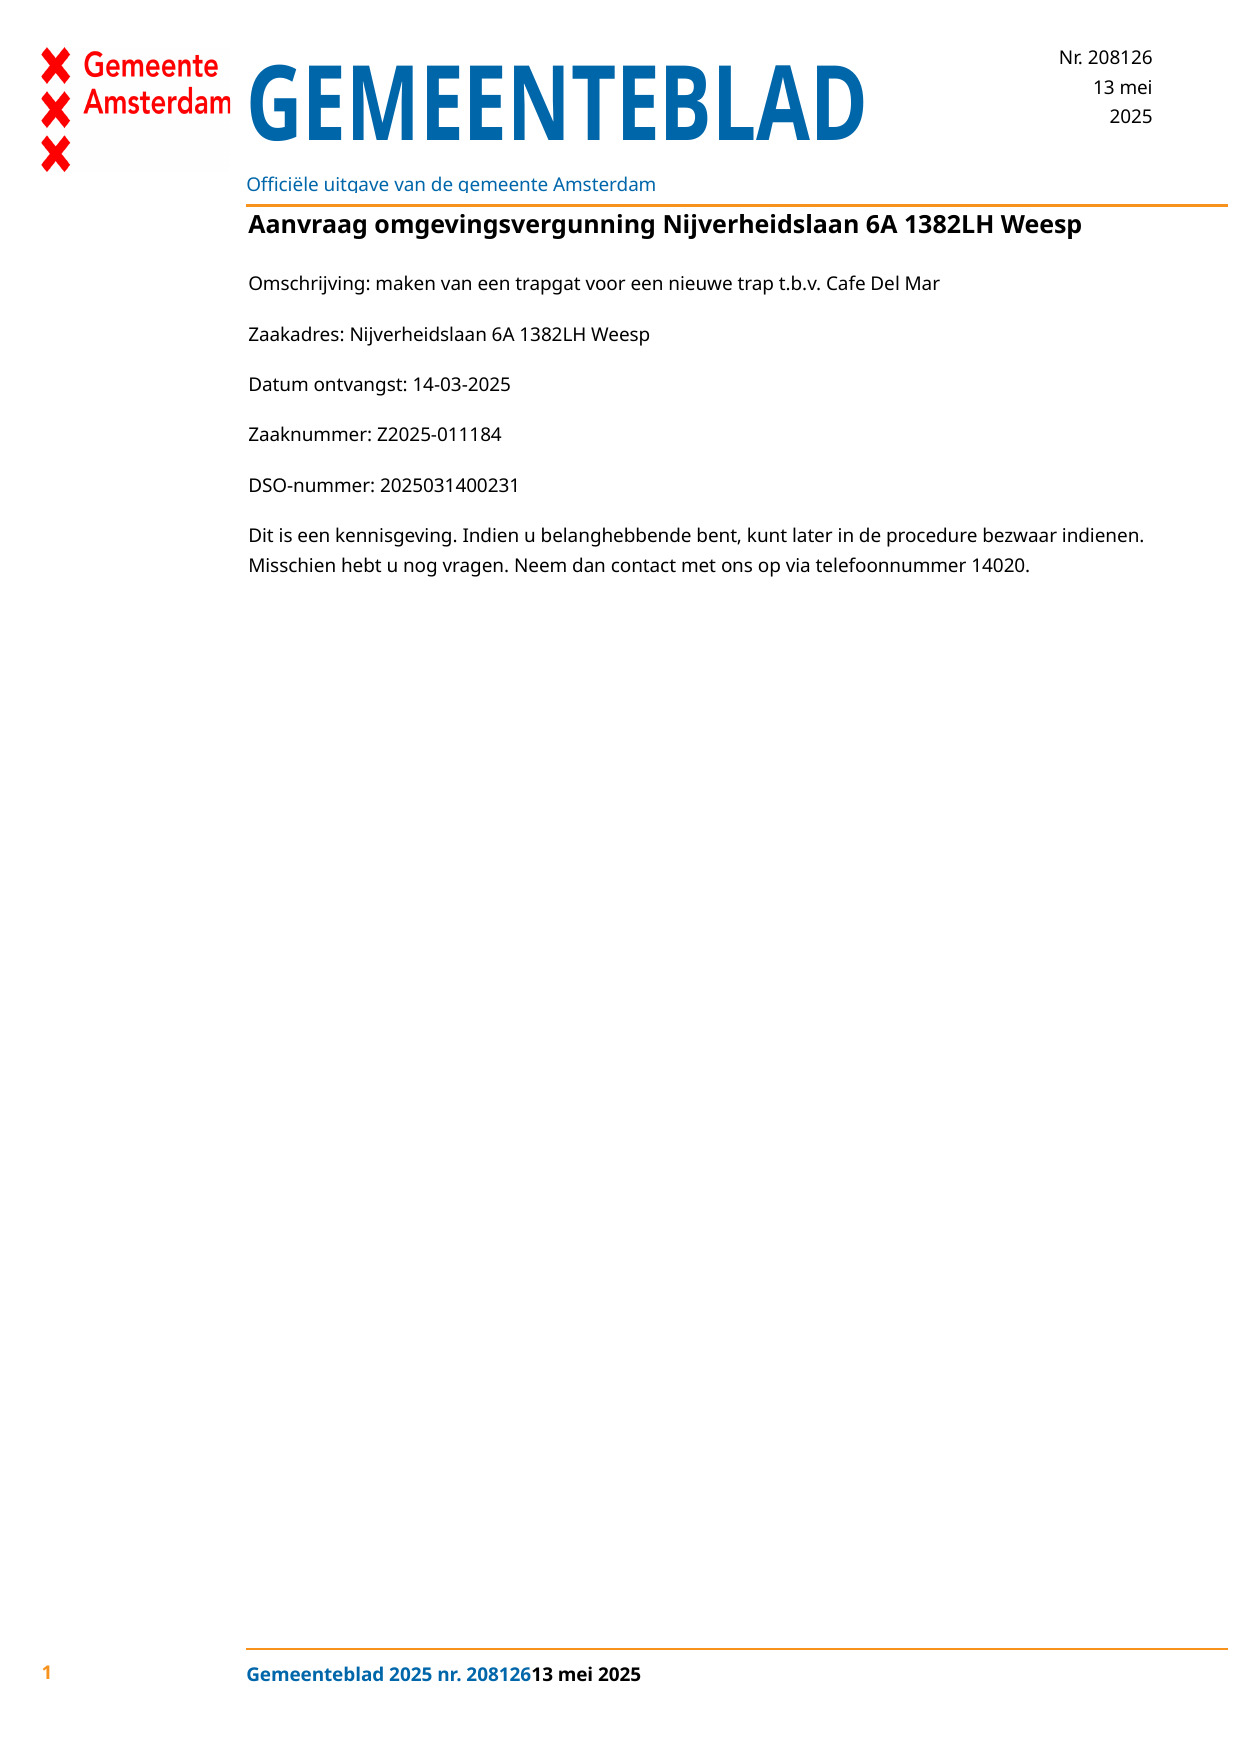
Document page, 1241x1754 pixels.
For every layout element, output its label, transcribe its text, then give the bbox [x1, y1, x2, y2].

text Dit is een kennisgeving. Indien u belanghebbende bent, kunt later in de procedure bezwaar indienen. Misschien hebt u nog vragen. Neem dan contact met ons op via telefoonnummer 14020. [248, 522, 1152, 578]
text DSO-nummer: 2025031400231 [248, 472, 1152, 498]
text Aanvraag omgevingsvergunning Nijverheidslaan 6A 1382LH Weesp [248, 207, 1152, 241]
text Zaaknummer: Z2025-011184 [248, 422, 1152, 447]
text Omschrijving: maken van een trapgat voor een nieuwe trap t.b.v. Cafe Del Mar [248, 270, 1152, 296]
text Datum ontvangst: 14-03-2025 [248, 371, 1152, 397]
text Zaakadres: Nijverheidslaan 6A 1382LH Weesp [248, 321, 1152, 346]
picture [41, 47, 231, 172]
